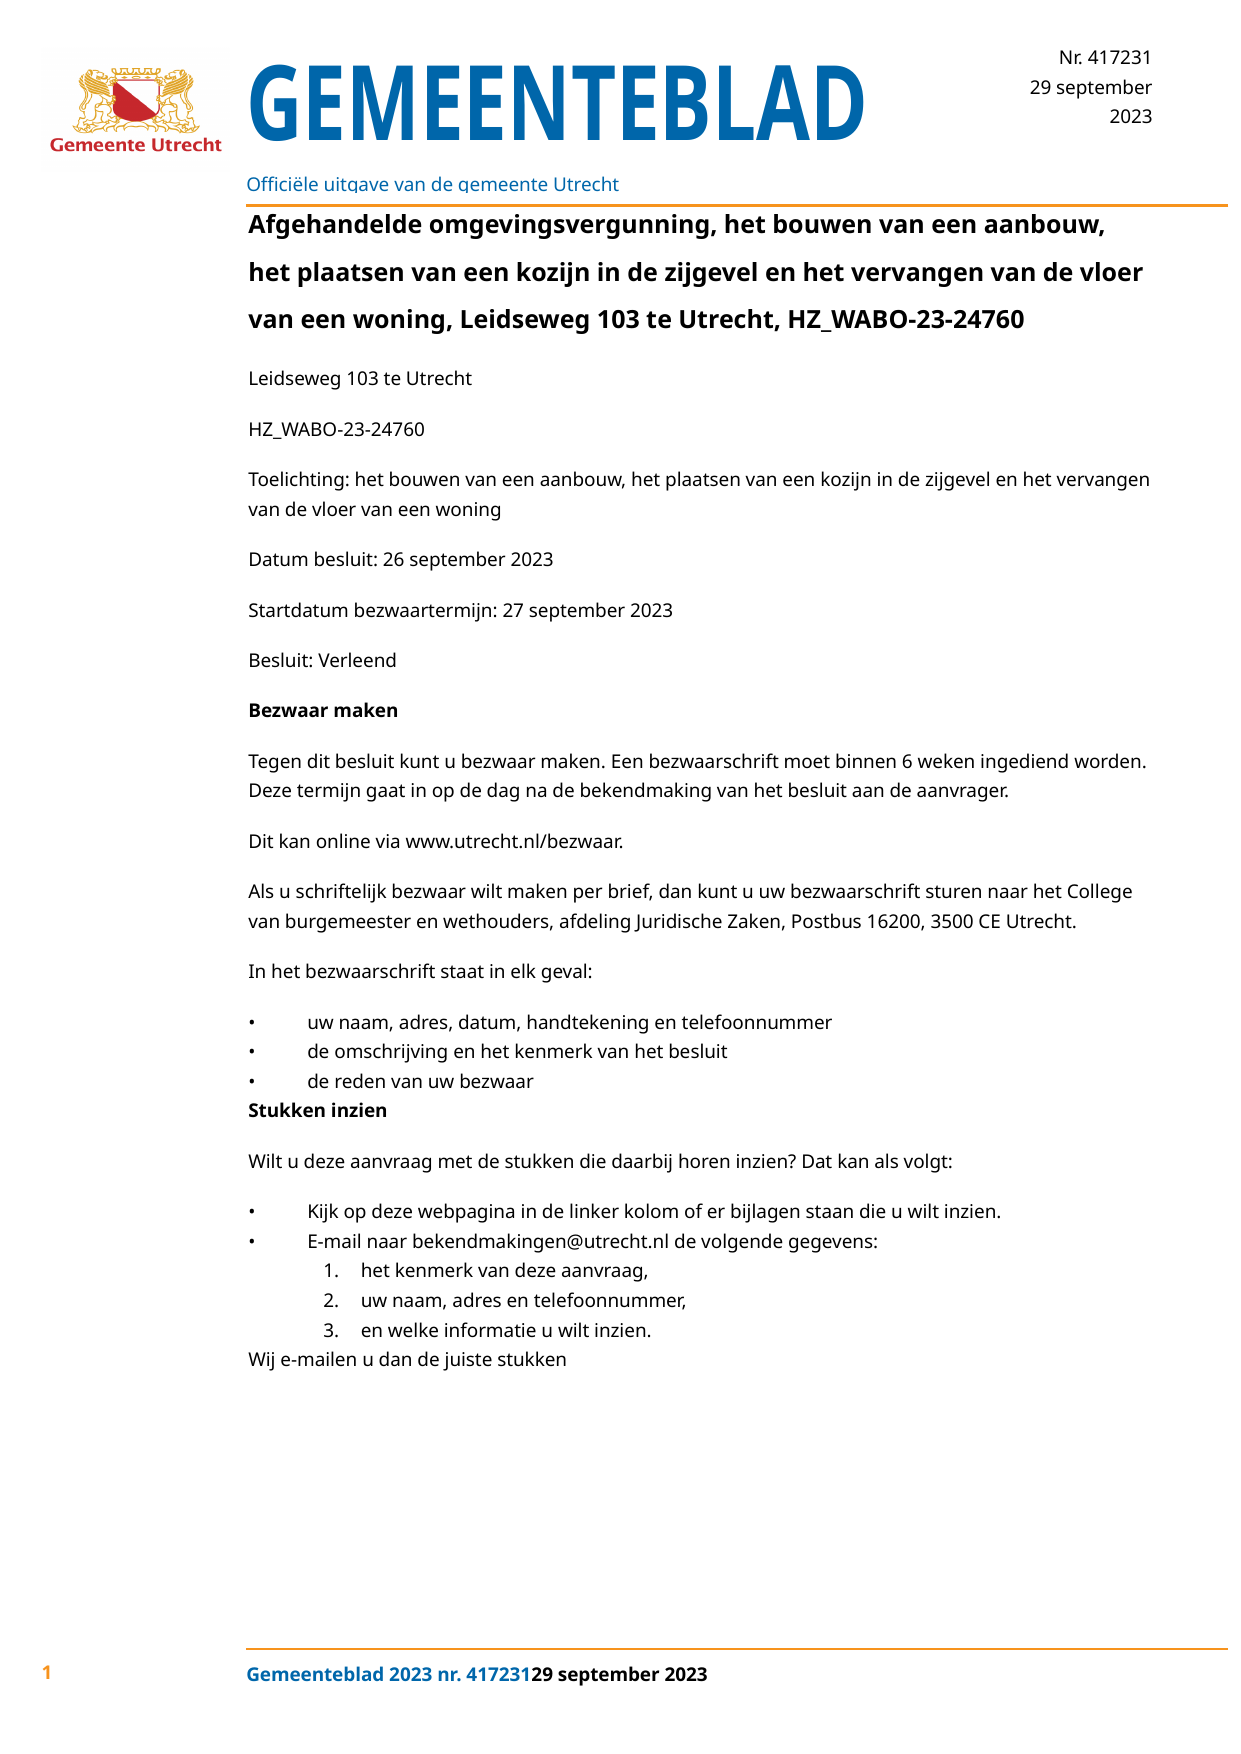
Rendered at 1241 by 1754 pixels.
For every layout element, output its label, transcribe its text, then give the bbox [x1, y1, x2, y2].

list uw naam, adres en telefoonnummer, [323, 1287, 1152, 1313]
text HZ_WABO-23-24760 [248, 416, 1152, 442]
text Dit kan online via www.utrecht.nl/bezwaar. [248, 828, 1152, 854]
list Kijk op deze webpagina in de linker kolom of er bijlagen staan die u wilt inzien. [248, 1198, 1152, 1224]
text Startdatum bezwaartermijn: 27 september 2023 [248, 597, 1152, 622]
text Wij e-mailen u dan de juiste stukken [248, 1346, 1152, 1372]
text Toelichting: het bouwen van een aanbouw, het plaatsen van een kozijn in de zijgevel en het vervangen van de vloer van een woning [248, 466, 1152, 522]
list uw naam, adres, datum, handtekening en telefoonnummer [248, 1009, 1152, 1034]
list de reden van uw bezwaar [248, 1068, 1152, 1094]
list en welke informatie u wilt inzien. [323, 1317, 1152, 1342]
text Besluit: Verleend [248, 647, 1152, 673]
picture [41, 47, 231, 172]
text Leidseweg 103 te Utrecht [248, 366, 1152, 391]
text Afgehandelde omgevingsvergunning, het bouwen van een aanbouw, het plaatsen van een kozijn in de zijgevel en het vervangen van de vloer van een woning, Leidseweg 103 te Utrecht, HZ_WABO-23-24760 [248, 207, 1152, 336]
text Stukken inzien [248, 1098, 1152, 1123]
list de omschrijving en het kenmerk van het besluit [248, 1038, 1152, 1064]
text Als u schriftelijk bezwaar wilt maken per brief, dan kunt u uw bezwaarschrift sturen naar het College van burgemeester en wethouders, afdeling Juridische Zaken, Postbus 16200, 3500 CE Utrecht. [248, 878, 1152, 934]
text Tegen dit besluit kunt u bezwaar maken. Een bezwaarschrift moet binnen 6 weken ingediend worden. Deze termijn gaat in op de dag na de bekendmaking van het besluit aan de aanvrager. [248, 748, 1152, 803]
text Datum besluit: 26 september 2023 [248, 546, 1152, 572]
text Wilt u deze aanvraag met de stukken die daarbij horen inzien? Dat kan als volgt: [248, 1148, 1152, 1174]
list E-mail naar bekendmakingen@utrecht.nl de volgende gegevens: [248, 1228, 1152, 1254]
text In het bezwaarschrift staat in elk geval: [248, 958, 1152, 984]
text Bezwaar maken [248, 698, 1152, 723]
list het kenmerk van deze aanvraag, [323, 1258, 1152, 1283]
